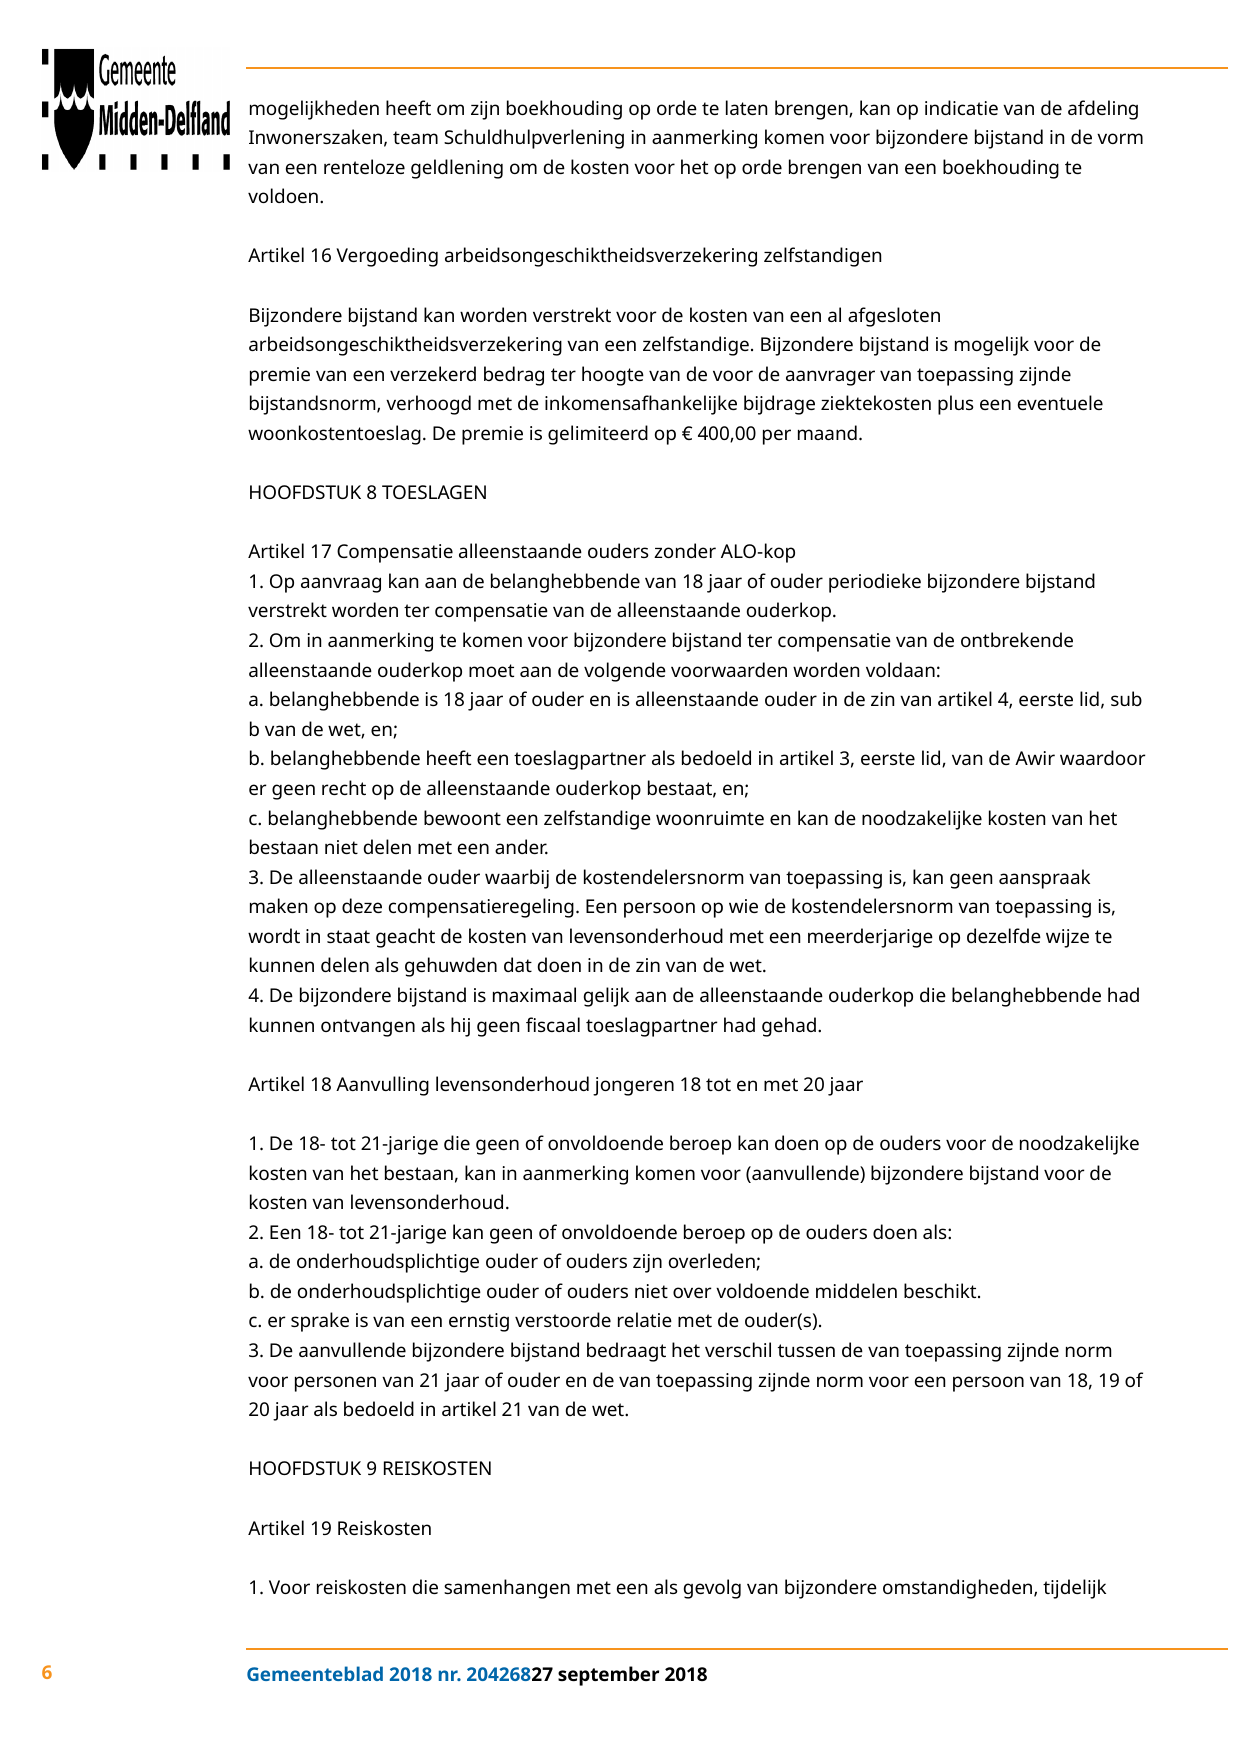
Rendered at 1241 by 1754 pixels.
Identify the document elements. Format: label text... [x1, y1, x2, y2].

text Artikel 17 Compensatie alleenstaande ouders zonder ALO-kop [248, 538, 1152, 564]
text a. belanghebbende is 18 jaar of ouder en is alleenstaande ouder in de zin van artikel 4, eerste lid, sub b van de wet, en; [248, 686, 1152, 742]
text 1. Voor reiskosten die samenhangen met een als gevolg van bijzondere omstandigheden, tijdelijk [248, 1574, 1152, 1600]
text mogelijkheden heeft om zijn boekhouding op orde te laten brengen, kan op indicatie van de afdeling Inwonerszaken, team Schuldhulpverlening in aanmerking komen voor bijzondere bijstand in de vorm van een renteloze geldlening om de kosten voor het op orde brengen van een boekhouding te voldoen. [248, 95, 1152, 209]
text 2. Een 18- tot 21-jarige kan geen of onvoldoende beroep op de ouders doen als: [248, 1219, 1152, 1245]
text HOOFDSTUK 8 TOESLAGEN [248, 479, 1152, 505]
picture [41, 47, 231, 172]
text 2. Om in aanmerking te komen voor bijzondere bijstand ter compensatie van de ontbrekende alleenstaande ouderkop moet aan de volgende voorwaarden worden voldaan: [248, 627, 1152, 683]
text b. de onderhoudsplichtige ouder of ouders niet over voldoende middelen beschikt. [248, 1278, 1152, 1304]
text 1. Op aanvraag kan aan de belanghebbende van 18 jaar of ouder periodieke bijzondere bijstand verstrekt worden ter compensatie van de alleenstaande ouderkop. [248, 568, 1152, 623]
text Bijzondere bijstand kan worden verstrekt voor de kosten van een al afgesloten arbeidsongeschiktheidsverzekering van een zelfstandige. Bijzondere bijstand is mogelijk voor de premie van een verzekerd bedrag ter hoogte van de voor de aanvrager van toepassing zijnde bijstandsnorm, verhoogd met de inkomensafhankelijke bijdrage ziektekosten plus een eventuele woonkostentoeslag. De premie is gelimiteerd op € 400,00 per maand. [248, 302, 1152, 446]
text 4. De bijzondere bijstand is maximaal gelijk aan de alleenstaande ouderkop die belanghebbende had kunnen ontvangen als hij geen fiscaal toeslagpartner had gehad. [248, 982, 1152, 1038]
text c. belanghebbende bewoont een zelfstandige woonruimte en kan de noodzakelijke kosten van het bestaan niet delen met een ander. [248, 805, 1152, 860]
text 3. De aanvullende bijzondere bijstand bedraagt het verschil tussen de van toepassing zijnde norm voor personen van 21 jaar of ouder en de van toepassing zijnde norm voor een persoon van 18, 19 of 20 jaar als bedoeld in artikel 21 van de wet. [248, 1337, 1152, 1422]
text 3. De alleenstaande ouder waarbij de kostendelersnorm van toepassing is, kan geen aanspraak maken op deze compensatieregeling. Een persoon op wie de kostendelersnorm van toepassing is, wordt in staat geacht de kosten van levensonderhoud met een meerderjarige op dezelfde wijze te kunnen delen als gehuwden dat doen in de zin van de wet. [248, 864, 1152, 978]
text 1. De 18- tot 21-jarige die geen of onvoldoende beroep kan doen op de ouders voor de noodzakelijke kosten van het bestaan, kan in aanmerking komen voor (aanvullende) bijzondere bijstand voor de kosten van levensonderhoud. [248, 1130, 1152, 1215]
text b. belanghebbende heeft een toeslagpartner als bedoeld in artikel 3, eerste lid, van de Awir waardoor er geen recht op de alleenstaande ouderkop bestaat, en; [248, 746, 1152, 801]
text Artikel 19 Reiskosten [248, 1515, 1152, 1541]
text HOOFDSTUK 9 REISKOSTEN [248, 1456, 1152, 1481]
text Artikel 18 Aanvulling levensonderhoud jongeren 18 tot en met 20 jaar [248, 1071, 1152, 1097]
text Artikel 16 Vergoeding arbeidsongeschiktheidsverzekering zelfstandigen [248, 243, 1152, 268]
text c. er sprake is van een ernstig verstoorde relatie met de ouder(s). [248, 1308, 1152, 1333]
text a. de onderhoudsplichtige ouder of ouders zijn overleden; [248, 1248, 1152, 1274]
